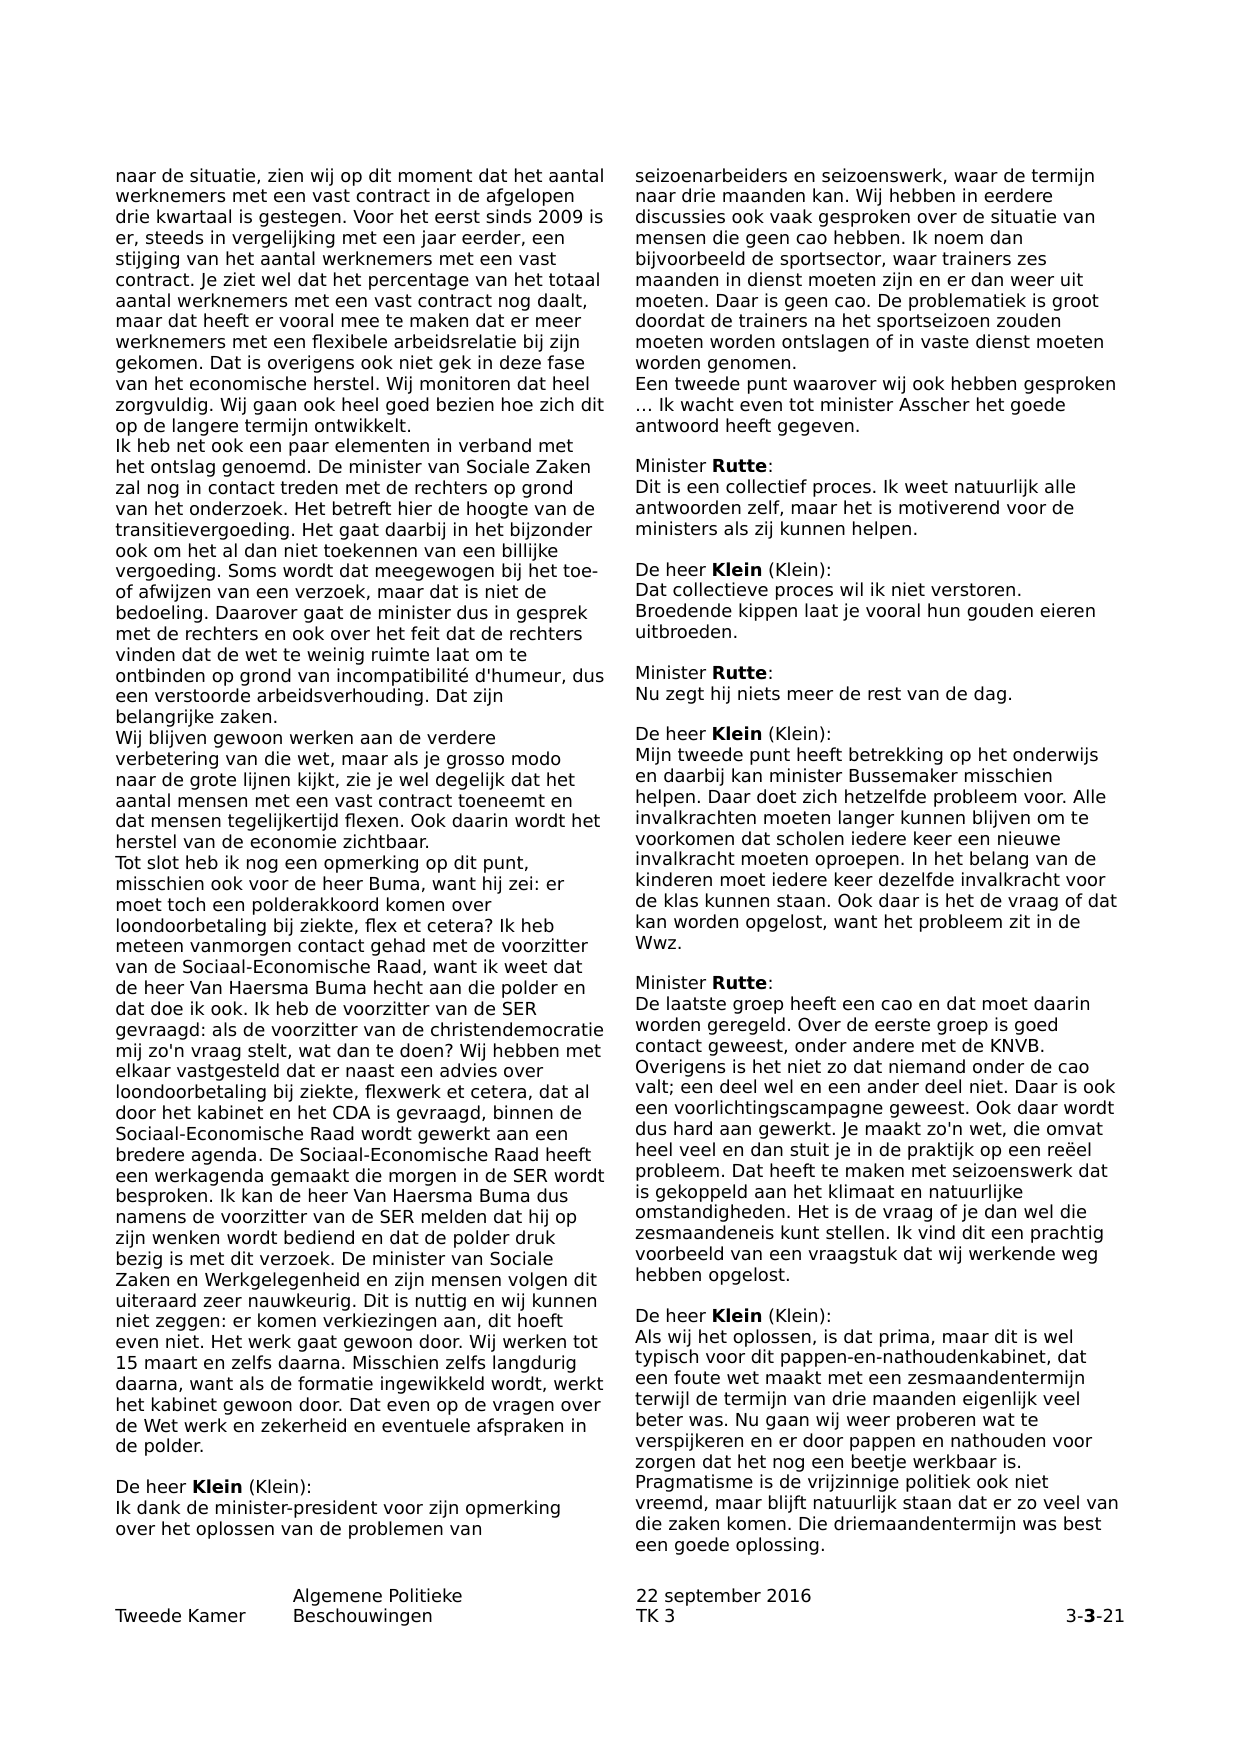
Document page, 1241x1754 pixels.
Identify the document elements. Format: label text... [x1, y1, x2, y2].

text Minister Rutte: [635, 456, 1125, 477]
text De heer Klein (Klein): [635, 1306, 1125, 1326]
text Ik heb net ook een paar elementen in verband met het ontslag genoemd. De minister van Sociale Zaken zal nog in contact treden met de rechters op grond van het onderzoek. Het betreft hier de hoogte van de transitievergoeding. Het gaat daarbij in het bijzonder ook om het al dan niet toekennen van een billijke vergoeding. Soms wordt dat meegewogen bij het toe- of afwijzen van een verzoek, maar dat is niet de bedoeling. Daarover gaat de minister dus in gesprek met de rechters en ook over het feit dat de rechters vinden dat de wet te weinig ruimte laat om te ontbinden op grond van incompatibilité d'humeur, dus een verstoorde arbeidsverhouding. Dat zijn belangrijke zaken. [115, 436, 605, 728]
text naar de situatie, zien wij op dit moment dat het aantal werknemers met een vast contract in de afgelopen drie kwartaal is gestegen. Voor het eerst sinds 2009 is er, steeds in vergelijking met een jaar eerder, een stijging van het aantal werknemers met een vast contract. Je ziet wel dat het percentage van het totaal aantal werknemers met een vast contract nog daalt, maar dat heeft er vooral mee te maken dat er meer werknemers met een flexibele arbeidsrelatie bij zijn gekomen. Dat is overigens ook niet gek in deze fase van het economische herstel. Wij monitoren dat heel zorgvuldig. Wij gaan ook heel goed bezien hoe zich dit op de langere termijn ontwikkelt. [115, 165, 605, 436]
text Dit is een collectief proces. Ik weet natuurlijk alle antwoorden zelf, maar het is motiverend voor de ministers als zij kunnen helpen. [635, 477, 1125, 539]
text Wij blijven gewoon werken aan de verdere verbetering van die wet, maar als je grosso modo naar de grote lijnen kijkt, zie je wel degelijk dat het aantal mensen met een vast contract toeneemt en dat mensen tegelijkertijd flexen. Ook daarin wordt het herstel van de economie zichtbaar. [115, 728, 605, 853]
text Nu zegt hij niets meer de rest van de dag. [635, 683, 1125, 704]
text seizoenarbeiders en seizoenswerk, waar de termijn naar drie maanden kan. Wij hebben in eerdere discussies ook vaak gesproken over de situatie van mensen die geen cao hebben. Ik noem dan bijvoorbeeld de sportsector, waar trainers zes maanden in dienst moeten zijn en er dan weer uit moeten. Daar is geen cao. De problematiek is groot doordat de trainers na het sportseizoen zouden moeten worden ontslagen of in vaste dienst moeten worden genomen. [635, 165, 1125, 374]
text Een tweede punt waarover wij ook hebben gesproken … Ik wacht even tot minister Asscher het goede antwoord heeft gegeven. [635, 374, 1125, 436]
text De heer Klein (Klein): [115, 1477, 605, 1498]
text Ik dank de minister-president voor zijn opmerking over het oplossen van de problemen van [115, 1498, 605, 1539]
text Dat collectieve proces wil ik niet verstoren. Broedende kippen laat je vooral hun gouden eieren uitbroeden. [635, 580, 1125, 643]
text Als wij het oplossen, is dat prima, maar dit is wel typisch voor dit pappen-en-nathoudenkabinet, dat een foute wet maakt met een zesmaandentermijn terwijl de termijn van drie maanden eigenlijk veel beter was. Nu gaan wij weer proberen wat te verspijkeren en er door pappen en nathouden voor zorgen dat het nog een beetje werkbaar is. Pragmatisme is de vrijzinnige politiek ook niet vreemd, maar blijft natuurlijk staan dat er zo veel van die zaken komen. Die driemaandentermijn was best een goede oplossing. [635, 1326, 1125, 1556]
text Minister Rutte: [635, 973, 1125, 994]
text Tot slot heb ik nog een opmerking op dit punt, misschien ook voor de heer Buma, want hij zei: er moet toch een polderakkoord komen over loondoorbetaling bij ziekte, flex et cetera? Ik heb meteen vanmorgen contact gehad met de voorzitter van de Sociaal-Economische Raad, want ik weet dat de heer Van Haersma Buma hecht aan die polder en dat doe ik ook. Ik heb de voorzitter van de SER gevraagd: als de voorzitter van de christendemocratie mij zo'n vraag stelt, wat dan te doen? Wij hebben met elkaar vastgesteld dat er naast een advies over loondoorbetaling bij ziekte, flexwerk et cetera, dat al door het kabinet en het CDA is gevraagd, binnen de Sociaal-Economische Raad wordt gewerkt aan een bredere agenda. De Sociaal-Economische Raad heeft een werkagenda gemaakt die morgen in de SER wordt besproken. Ik kan de heer Van Haersma Buma dus namens de voorzitter van de SER melden dat hij op zijn wenken wordt bediend en dat de polder druk bezig is met dit verzoek. De minister van Sociale Zaken en Werkgelegenheid en zijn mensen volgen dit uiteraard zeer nauwkeurig. Dit is nuttig en wij kunnen niet zeggen: er komen verkiezingen aan, dit hoeft even niet. Het werk gaat gewoon door. Wij werken tot 15 maart en zelfs daarna. Misschien zelfs langdurig daarna, want als de formatie ingewikkeld wordt, werkt het kabinet gewoon door. Dat even op de vragen over de Wet werk en zekerheid en eventuele afspraken in de polder. [115, 853, 605, 1457]
text De heer Klein (Klein): [635, 724, 1125, 745]
text Minister Rutte: [635, 663, 1125, 683]
text De heer Klein (Klein): [635, 559, 1125, 580]
text Mijn tweede punt heeft betrekking op het onderwijs en daarbij kan minister Bussemaker misschien helpen. Daar doet zich hetzelfde probleem voor. Alle invalkrachten moeten langer kunnen blijven om te voorkomen dat scholen iedere keer een nieuwe invalkracht moeten oproepen. In het belang van de kinderen moet iedere keer dezelfde invalkracht voor de klas kunnen staan. Ook daar is het de vraag of dat kan worden opgelost, want het probleem zit in de Wwz. [635, 745, 1125, 953]
text De laatste groep heeft een cao en dat moet daarin worden geregeld. Over de eerste groep is goed contact geweest, onder andere met de KNVB. Overigens is het niet zo dat niemand onder de cao valt; een deel wel en een ander deel niet. Daar is ook een voorlichtingscampagne geweest. Ook daar wordt dus hard aan gewerkt. Je maakt zo'n wet, die omvat heel veel en dan stuit je in de praktijk op een reëel probleem. Dat heeft te maken met seizoenswerk dat is gekoppeld aan het klimaat en natuurlijke omstandigheden. Het is de vraag of je dan wel die zesmaandeneis kunt stellen. Ik vind dit een prachtig voorbeeld van een vraagstuk dat wij werkende weg hebben opgelost. [635, 994, 1125, 1286]
